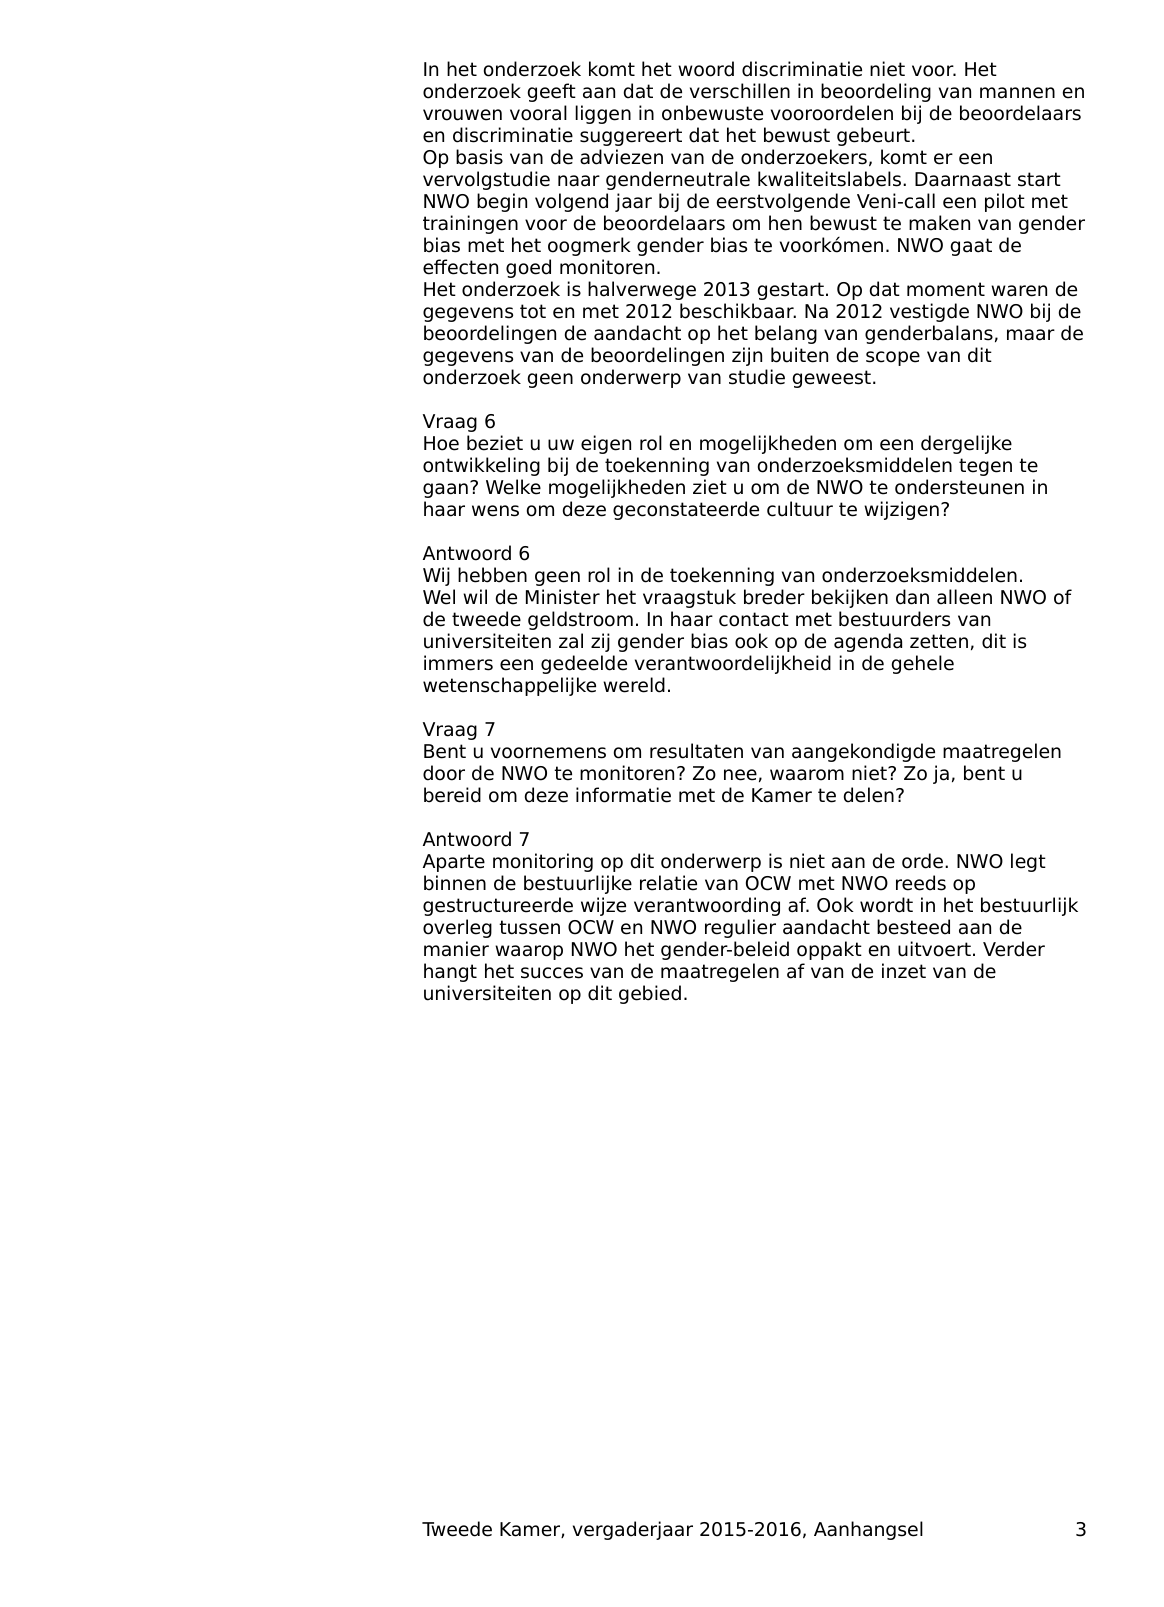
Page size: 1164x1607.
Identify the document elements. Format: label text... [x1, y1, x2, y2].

text Wel wil de Minister het vraagstuk breder bekijken dan alleen NWO of de tweede geldstroom. In haar contact met bestuurders van universiteiten zal zij gender bias ook op de agenda zetten, dit is immers een gedeelde verantwoordelijkheid in de gehele wetenschappelijke wereld. [422, 587, 1087, 697]
text In het onderzoek komt het woord discriminatie niet voor. Het onderzoek geeft aan dat de verschillen in beoordeling van mannen en vrouwen vooral liggen in onbewuste vooroordelen bij de beoordelaars en discriminatie suggereert dat het bewust gebeurt. [422, 59, 1087, 147]
text Bent u voornemens om resultaten van aangekondigde maatregelen door de NWO te monitoren? Zo nee, waarom niet? Zo ja, bent u bereid om deze informatie met de Kamer te delen? [422, 741, 1087, 807]
text Hoe beziet u uw eigen rol en mogelijkheden om een dergelijke ontwikkeling bij de toekenning van onderzoeksmiddelen tegen te gaan? Welke mogelijkheden ziet u om de NWO te ondersteunen in haar wens om deze geconstateerde cultuur te wijzigen? [422, 433, 1087, 521]
text Wij hebben geen rol in de toekenning van onderzoeksmiddelen. [422, 565, 1087, 587]
text Op basis van de adviezen van de onderzoekers, komt er een vervolgstudie naar genderneutrale kwaliteitslabels. Daarnaast start NWO begin volgend jaar bij de eerstvolgende Veni-call een pilot met trainingen voor de beoordelaars om hen bewust te maken van gender bias met het oogmerk gender bias te voorkómen. NWO gaat de effecten goed monitoren. [422, 147, 1087, 279]
text Antwoord 7 [422, 829, 1087, 851]
text Vraag 6 [422, 411, 1087, 433]
text Aparte monitoring op dit onderwerp is niet aan de orde. NWO legt binnen de bestuurlijke relatie van OCW met NWO reeds op gestructureerde wijze verantwoording af. Ook wordt in het bestuurlijk overleg tussen OCW en NWO regulier aandacht besteed aan de manier waarop NWO het gender-beleid oppakt en uitvoert. Verder hangt het succes van de maatregelen af van de inzet van de universiteiten op dit gebied. [422, 851, 1087, 1005]
text Vraag 7 [422, 719, 1087, 741]
text Antwoord 6 [422, 543, 1087, 565]
text Het onderzoek is halverwege 2013 gestart. Op dat moment waren de gegevens tot en met 2012 beschikbaar. Na 2012 vestigde NWO bij de beoordelingen de aandacht op het belang van genderbalans, maar de gegevens van de beoordelingen zijn buiten de scope van dit onderzoek geen onderwerp van studie geweest. [422, 279, 1087, 389]
